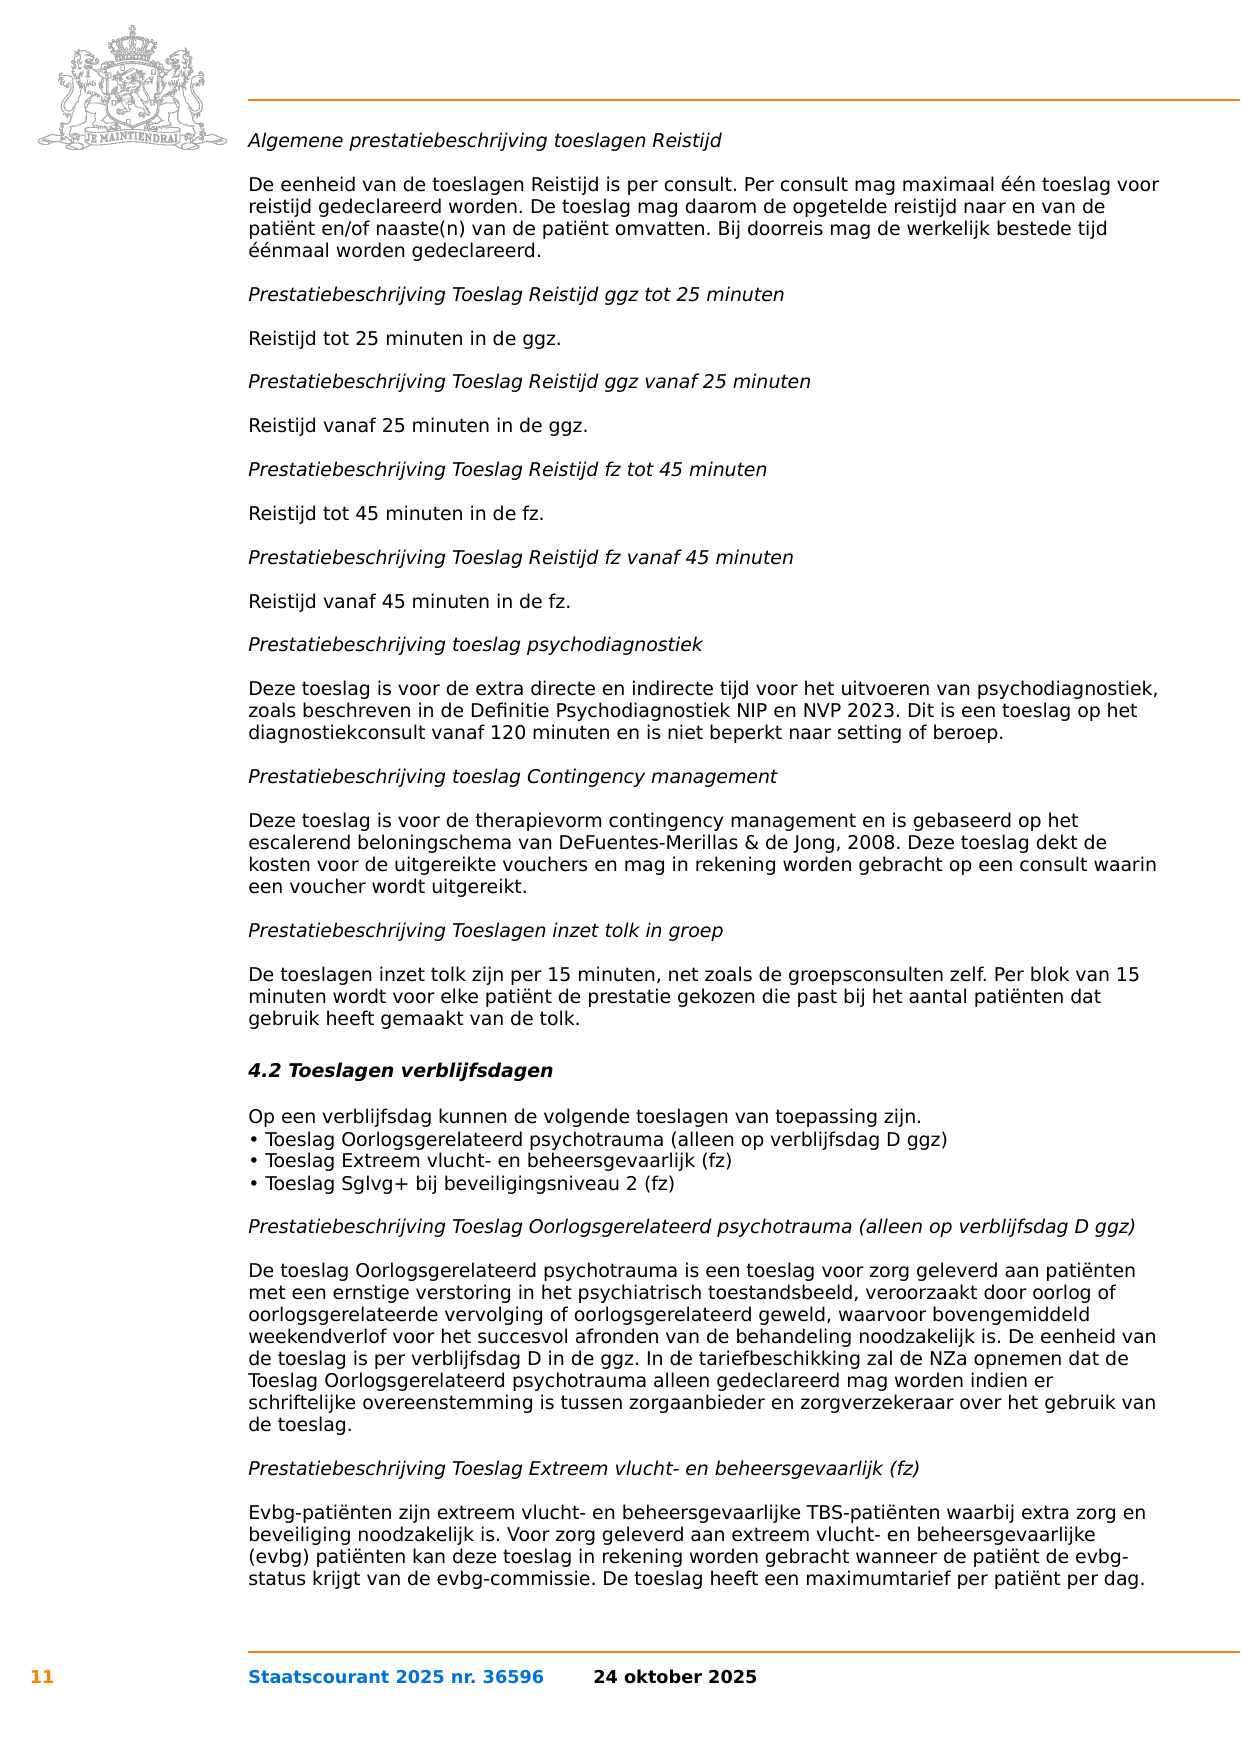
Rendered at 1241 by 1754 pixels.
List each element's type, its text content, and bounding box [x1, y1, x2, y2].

subtitle Prestatiebeschrijving Toeslag Reistijd fz vanaf 45 minuten [248, 547, 1163, 569]
text • Toeslag Extreem vlucht- en beheersgevaarlijk (fz) [248, 1150, 1163, 1172]
text Evbg-patiënten zijn extreem vlucht- en beheersgevaarlijke TBS-patiënten waarbij extra zorg en beveiliging noodzakelijk is. Voor zorg geleverd aan extreem vlucht- en beheersgevaarlijke (evbg) patiënten kan deze toeslag in rekening worden gebracht wanneer de patiënt de evbg-status krijgt van de evbg-commissie. De toeslag heeft een maximumtarief per patiënt per dag. [248, 1502, 1163, 1589]
subtitle Prestatiebeschrijving Toeslag Extreem vlucht- en beheersgevaarlijk (fz) [248, 1458, 1163, 1480]
text Deze toeslag is voor de therapievorm contingency management en is gebaseerd op het escalerend beloningschema van DeFuentes-Merillas & de Jong, 2008. Deze toeslag dekt de kosten voor de uitgereikte vouchers en mag in rekening worden gebracht op een consult waarin een voucher wordt uitgereikt. [248, 810, 1163, 898]
text De toeslag Oorlogsgerelateerd psychotrauma is een toeslag voor zorg geleverd aan patiënten met een ernstige verstoring in het psychiatrisch toestandsbeeld, veroorzaakt door oorlog of oorlogsgerelateerde vervolging of oorlogsgerelateerd geweld, waarvoor bovengemiddeld weekendverlof voor het succesvol afronden van de behandeling noodzakelijk is. De eenheid van de toeslag is per verblijfsdag D in de ggz. In de tariefbeschikking zal de NZa opnemen dat de Toeslag Oorlogsgerelateerd psychotrauma alleen gedeclareerd mag worden indien er schriftelijke overeenstemming is tussen zorgaanbieder en zorgverzekeraar over het gebruik van de toeslag. [248, 1260, 1163, 1436]
text De toeslagen inzet tolk zijn per 15 minuten, net zoals de groepsconsulten zelf. Per blok van 15 minuten wordt voor elke patiënt de prestatie gekozen die past bij het aantal patiënten dat gebruik heeft gemaakt van de tolk. [248, 963, 1163, 1029]
text Reistijd tot 45 minuten in de fz. [248, 503, 1163, 525]
text • Toeslag Oorlogsgerelateerd psychotrauma (alleen op verblijfsdag D ggz) [248, 1128, 1163, 1150]
text Reistijd vanaf 25 minuten in de ggz. [248, 415, 1163, 437]
subtitle Prestatiebeschrijving Toeslag Reistijd fz tot 45 minuten [248, 459, 1163, 481]
subtitle Prestatiebeschrijving Toeslag Oorlogsgerelateerd psychotrauma (alleen op verblijfsdag D ggz) [248, 1216, 1163, 1238]
text De eenheid van de toeslagen Reistijd is per consult. Per consult mag maximaal één toeslag voor reistijd gedeclareerd worden. De toeslag mag daarom de opgetelde reistijd naar en van de patiënt en/of naaste(n) van de patiënt omvatten. Bij doorreis mag de werkelijk bestede tijd éénmaal worden gedeclareerd. [248, 174, 1163, 262]
text Deze toeslag is voor de extra directe en indirecte tijd voor het uitvoeren van psychodiagnostiek, zoals beschreven in de Definitie Psychodiagnostiek NIP en NVP 2023. Dit is een toeslag op het diagnostiekconsult vanaf 120 minuten en is niet beperkt naar setting of beroep. [248, 678, 1163, 744]
subtitle Prestatiebeschrijving Toeslag Reistijd ggz vanaf 25 minuten [248, 371, 1163, 393]
subtitle 4.2 Toeslagen verblijfsdagen [248, 1059, 1163, 1081]
picture [38, 25, 227, 150]
subtitle Prestatiebeschrijving Toeslag Reistijd ggz tot 25 minuten [248, 283, 1163, 306]
subtitle Prestatiebeschrijving Toeslagen inzet tolk in groep [248, 920, 1163, 942]
subtitle Prestatiebeschrijving toeslag psychodiagnostiek [248, 634, 1163, 656]
subtitle Prestatiebeschrijving toeslag Contingency management [248, 766, 1163, 788]
text Reistijd tot 25 minuten in de ggz. [248, 327, 1163, 349]
text Reistijd vanaf 45 minuten in de fz. [248, 591, 1163, 612]
subtitle Algemene prestatiebeschrijving toeslagen Reistijd [248, 130, 1163, 152]
text • Toeslag Sglvg+ bij beveiligingsniveau 2 (fz) [248, 1172, 1163, 1194]
text Op een verblijfsdag kunnen de volgende toeslagen van toepassing zijn. [248, 1106, 1163, 1128]
